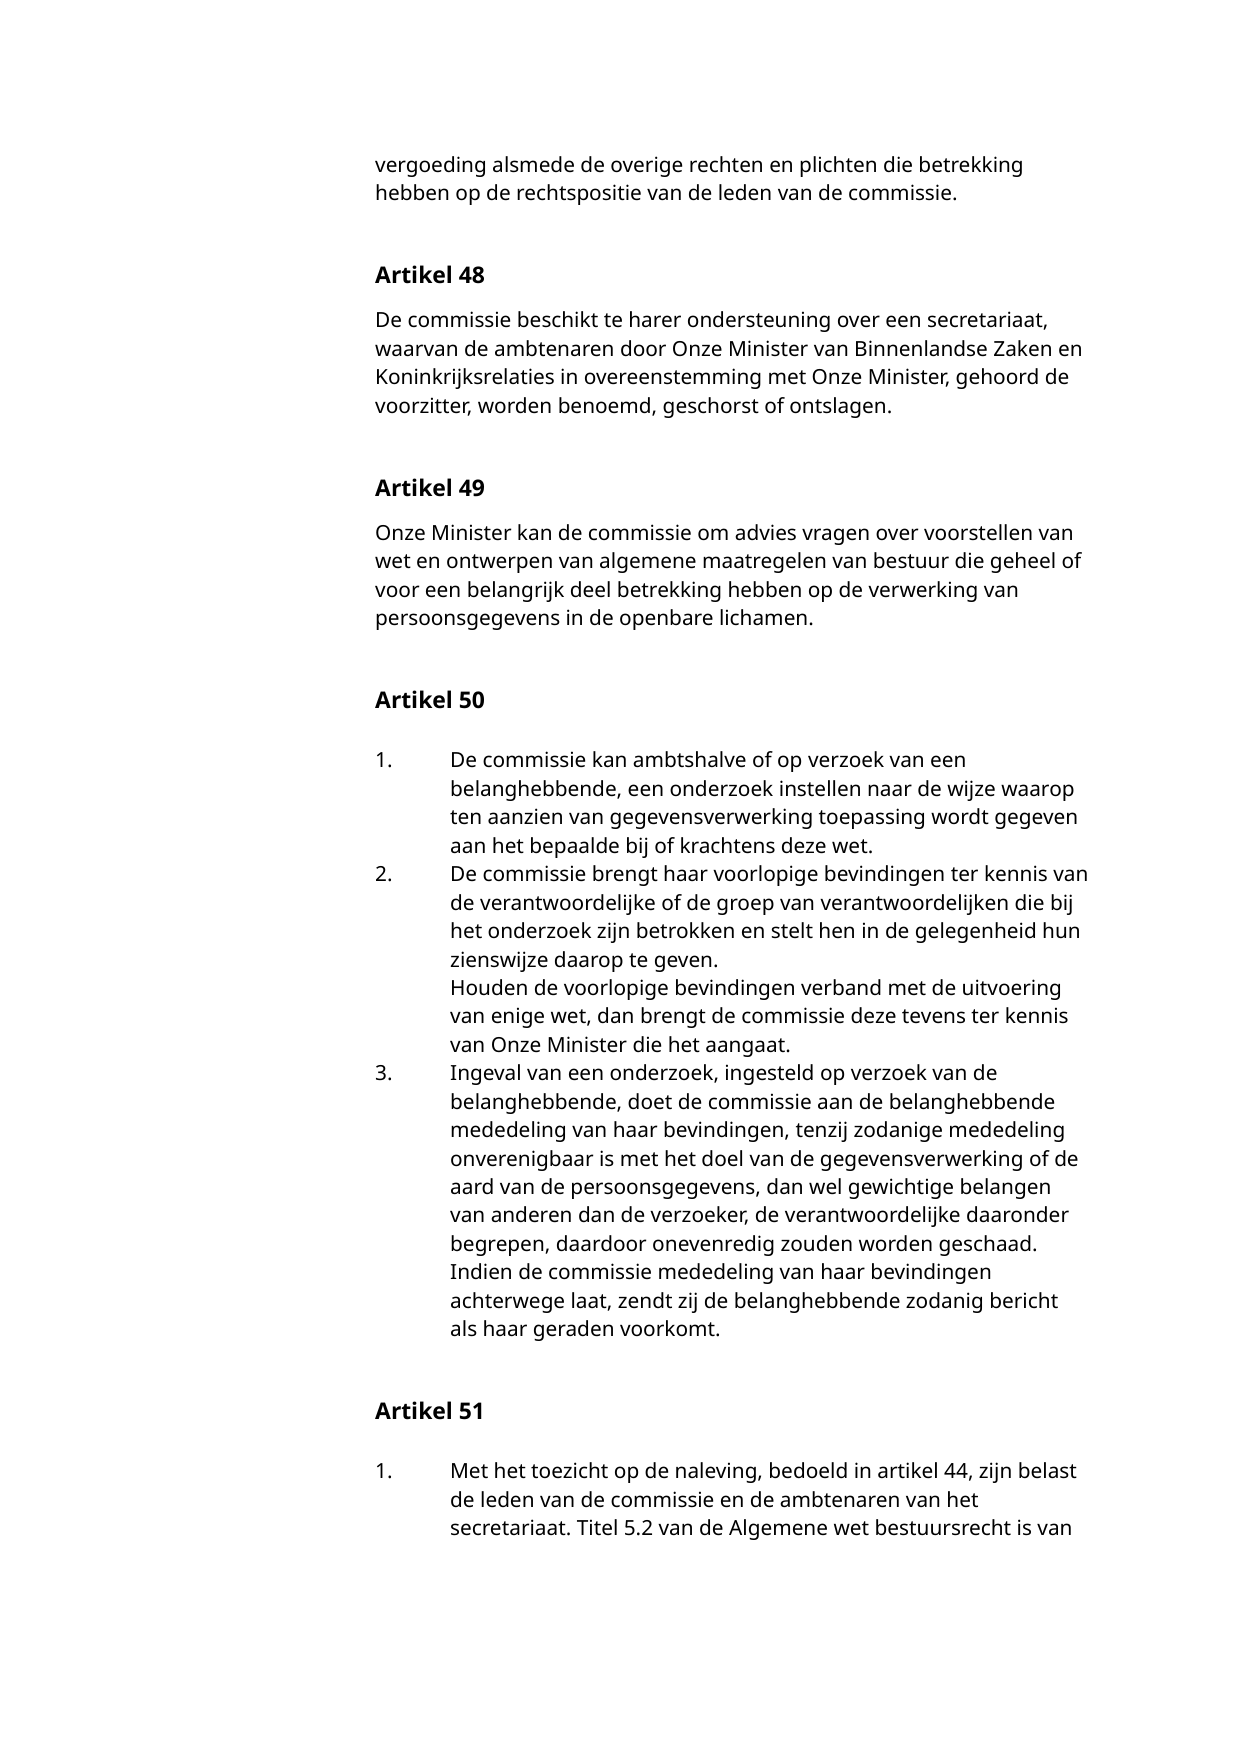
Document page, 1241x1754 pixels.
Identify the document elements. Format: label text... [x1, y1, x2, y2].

subtitle Artikel 51 [375, 1395, 1090, 1427]
text De commissie beschikt te harer ondersteuning over een secretariaat, waarvan de ambtenaren door Onze Minister van Binnenlandse Zaken en Koninkrijksrelaties in overeenstemming met Onze Minister, gehoord de voorzitter, worden benoemd, geschorst of ontslagen. [375, 306, 1090, 419]
list Met het toezicht op de naleving, bedoeld in artikel 44, zijn belast de leden van de commissie en de ambtenaren van het secretariaat. Titel 5.2 van de Algemene wet bestuursrecht is van [375, 1457, 1090, 1542]
text Onze Minister kan de commissie om advies vragen over voorstellen van wet en ontwerpen van algemene maatregelen van bestuur die geheel of voor een belangrijk deel betrekking hebben op de verwerking van persoonsgegevens in de openbare lichamen. [375, 518, 1090, 632]
list De commissie brengt haar voorlopige bevindingen ter kennis van de verantwoordelijke of de groep van verantwoordelijken die bij het onderzoek zijn betrokken en stelt hen in de gelegenheid hun zienswijze daarop te geven. [375, 859, 1090, 973]
list Houden de voorlopige bevindingen verband met de uitvoering van enige wet, dan brengt de commissie deze tevens ter kennis van Onze Minister die het aangaat. [375, 973, 1090, 1058]
list Ingeval van een onderzoek, ingesteld op verzoek van de belanghebbende, doet de commissie aan de belanghebbende mededeling van haar bevindingen, tenzij zodanige mededeling onverenigbaar is met het doel van de gegevensverwerking of de aard van de persoonsgegevens, dan wel gewichtige belangen van anderen dan de verzoeker, de verantwoordelijke daaronder begrepen, daardoor onevenredig zouden worden geschaad. Indien de commissie mededeling van haar bevindingen achterwege laat, zendt zij de belanghebbende zodanig bericht als haar geraden voorkomt. [375, 1058, 1090, 1343]
subtitle Artikel 50 [375, 684, 1090, 716]
text vergoeding alsmede de overige rechten en plichten die betrekking hebben op de rechtspositie van de leden van de commissie. [375, 150, 1090, 207]
subtitle Artikel 49 [375, 472, 1090, 503]
list De commissie kan ambtshalve of op verzoek van een belanghebbende, een onderzoek instellen naar de wijze waarop ten aanzien van gegevensverwerking toepassing wordt gegeven aan het bepaalde bij of krachtens deze wet. [375, 746, 1090, 859]
subtitle Artikel 48 [375, 259, 1090, 291]
